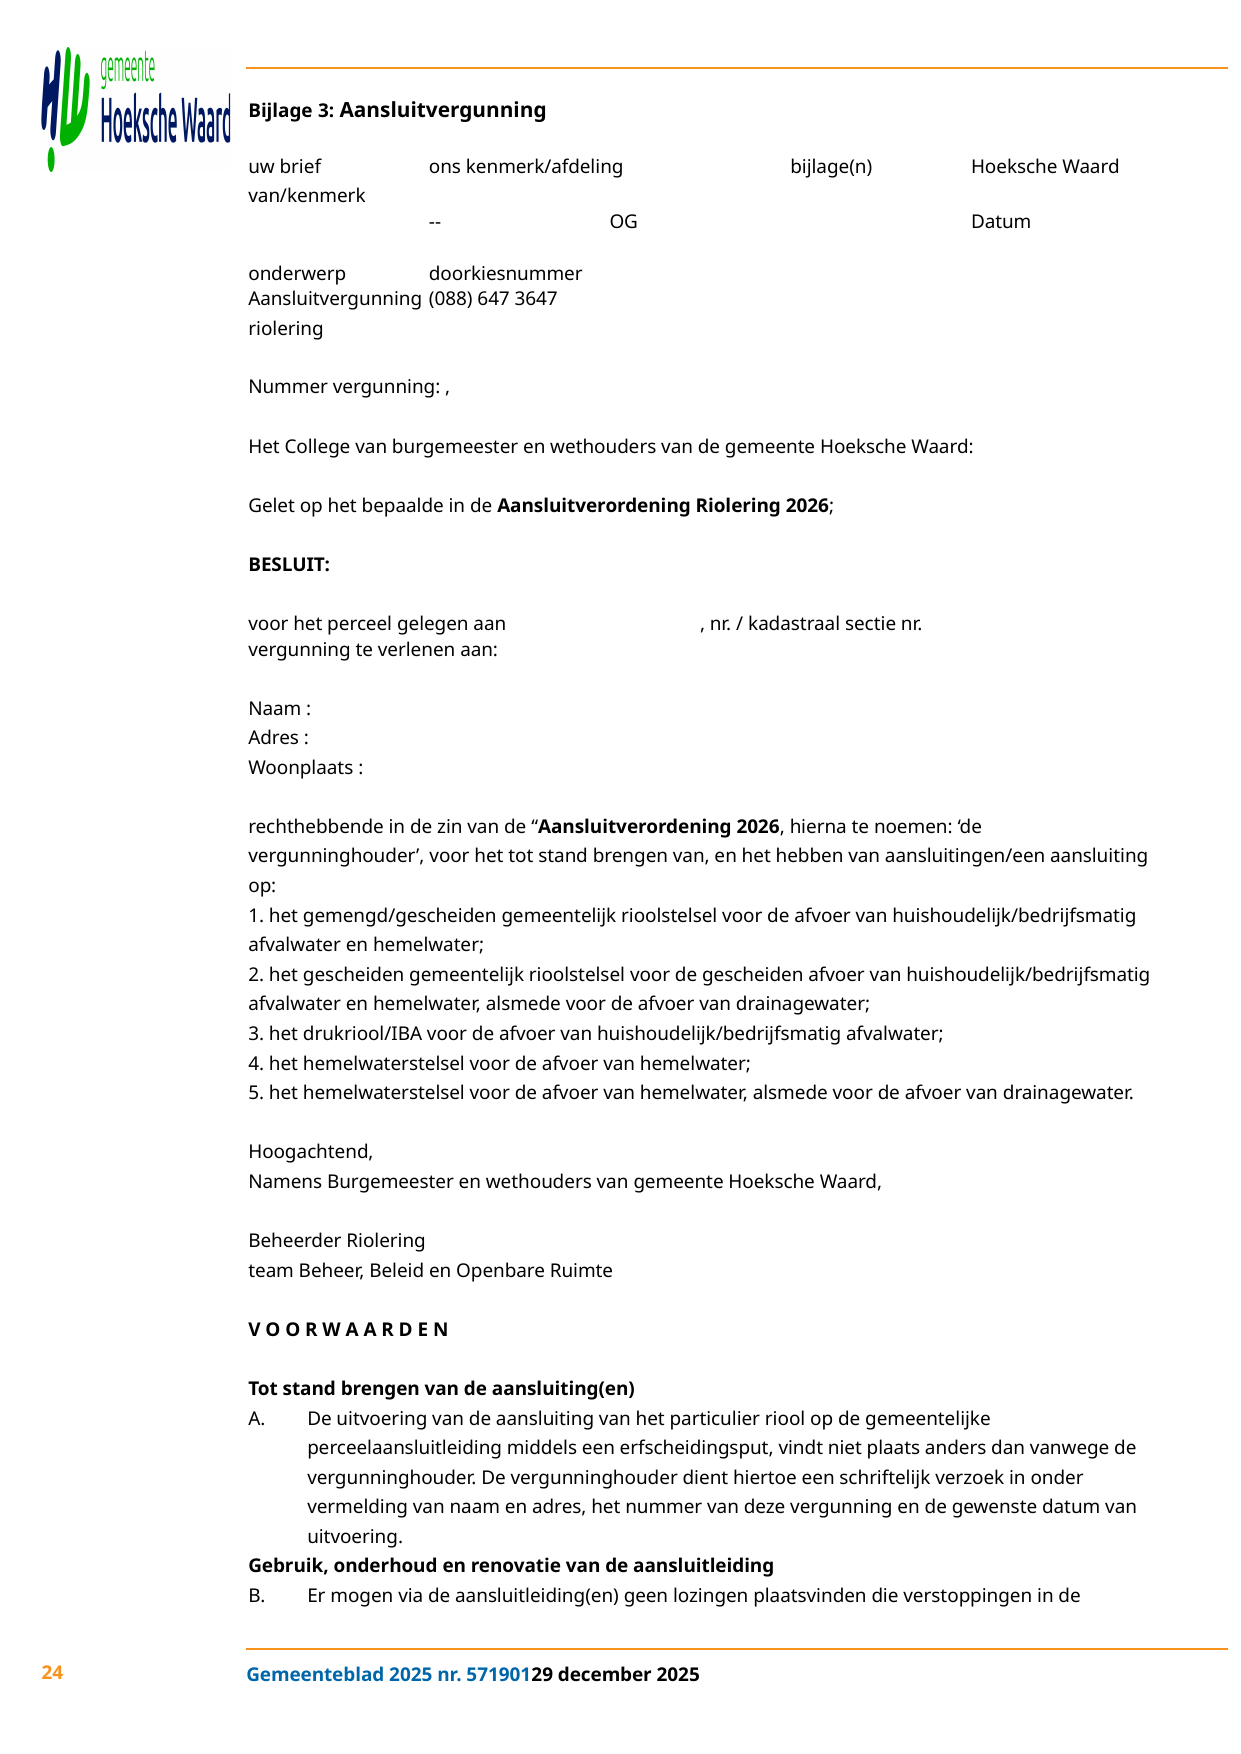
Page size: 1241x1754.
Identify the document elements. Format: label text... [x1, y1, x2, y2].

text 1. het gemengd/gescheiden gemeentelijk rioolstelsel voor de afvoer van huishoudelijk/bedrijfsmatig afvalwater en hemelwater; [248, 902, 1152, 957]
text Tot stand brengen van de aansluiting(en) [248, 1375, 1152, 1401]
text team Beheer, Beleid en Openbare Ruimte [248, 1257, 1152, 1282]
list Er mogen via de aansluitleiding(en) geen lozingen plaatsvinden die verstoppingen in de [248, 1582, 1152, 1608]
text Gelet op het bepaalde in de Aansluitverordening Riolering 2026; [248, 492, 1152, 518]
table_cell [700, 636, 1152, 662]
table_header uw brief van/kenmerk [248, 153, 429, 208]
table_cell onderwerp [248, 260, 429, 286]
table_cell Datum [971, 208, 1152, 234]
text 4. het hemelwaterstelsel voor de afvoer van hemelwater; [248, 1050, 1152, 1075]
table_cell doorkiesnummer [429, 260, 790, 286]
table_cell [971, 234, 1152, 260]
table_header ons kenmerk/afdeling [429, 153, 790, 208]
table_cell [429, 234, 790, 260]
table_cell Aansluitvergunning riolering [248, 286, 429, 341]
text Gebruik, onderhoud en renovatie van de aansluitleiding [248, 1553, 1152, 1578]
table_cell -- [429, 208, 609, 234]
text 3. het drukriool/IBA voor de afvoer van huishoudelijk/bedrijfsmatig afvalwater; [248, 1020, 1152, 1046]
text Naam : [248, 695, 1152, 720]
table_header bijlage(n) [790, 153, 971, 208]
list De uitvoering van de aansluiting van het particulier riool op de gemeentelijke perceelaansluitleiding middels een erfscheidingsput, vindt niet plaats anders dan vanwege de vergunninghouder. De vergunninghouder dient hiertoe een schriftelijk verzoek in onder vermelding van naam en adres, het nummer van deze vergunning en de gewenste datum van uitvoering. [248, 1405, 1152, 1549]
table_header , nr. / kadastraal sectie nr. [700, 610, 1152, 636]
text V O O R W A A R D E N [248, 1316, 1152, 1342]
table_cell [790, 286, 971, 341]
table_cell [971, 260, 1152, 286]
text Nummer vergunning: , [248, 374, 1152, 399]
table_cell OG [609, 208, 790, 234]
picture [41, 47, 231, 172]
text Bijlage 3: Aansluitvergunning [248, 95, 1152, 123]
table_cell [790, 208, 971, 234]
text 5. het hemelwaterstelsel voor de afvoer van hemelwater, alsmede voor de afvoer van drainagewater. [248, 1079, 1152, 1105]
text Adres : [248, 724, 1152, 750]
table_cell [971, 286, 1152, 341]
table_cell [248, 234, 429, 260]
text BESLUIT: [248, 551, 1152, 577]
table_cell (088) 647 3647 [429, 286, 790, 341]
table_cell vergunning te verlenen aan: [248, 636, 700, 662]
table_header voor het perceel gelegen aan [248, 610, 700, 636]
text rechthebbende in de zin van de “Aansluitverordening 2026, hierna te noemen: ‘de vergunninghouder’, voor het tot stand brengen van, en het hebben van aansluitingen/een aansluiting op: [248, 813, 1152, 898]
text 2. het gescheiden gemeentelijk rioolstelsel voor de gescheiden afvoer van huishoudelijk/bedrijfsmatig afvalwater en hemelwater, alsmede voor de afvoer van drainagewater; [248, 961, 1152, 1016]
text Namens Burgemeester en wethouders van gemeente Hoeksche Waard, [248, 1168, 1152, 1194]
text Hoogachtend, [248, 1138, 1152, 1164]
text Het College van burgemeester en wethouders van de gemeente Hoeksche Waard: [248, 433, 1152, 458]
text Woonplaats : [248, 754, 1152, 779]
text Beheerder Riolering [248, 1227, 1152, 1253]
table_cell [790, 260, 971, 286]
table_header Hoeksche Waard [971, 153, 1152, 208]
table_cell [248, 208, 429, 234]
table_cell [790, 234, 971, 260]
